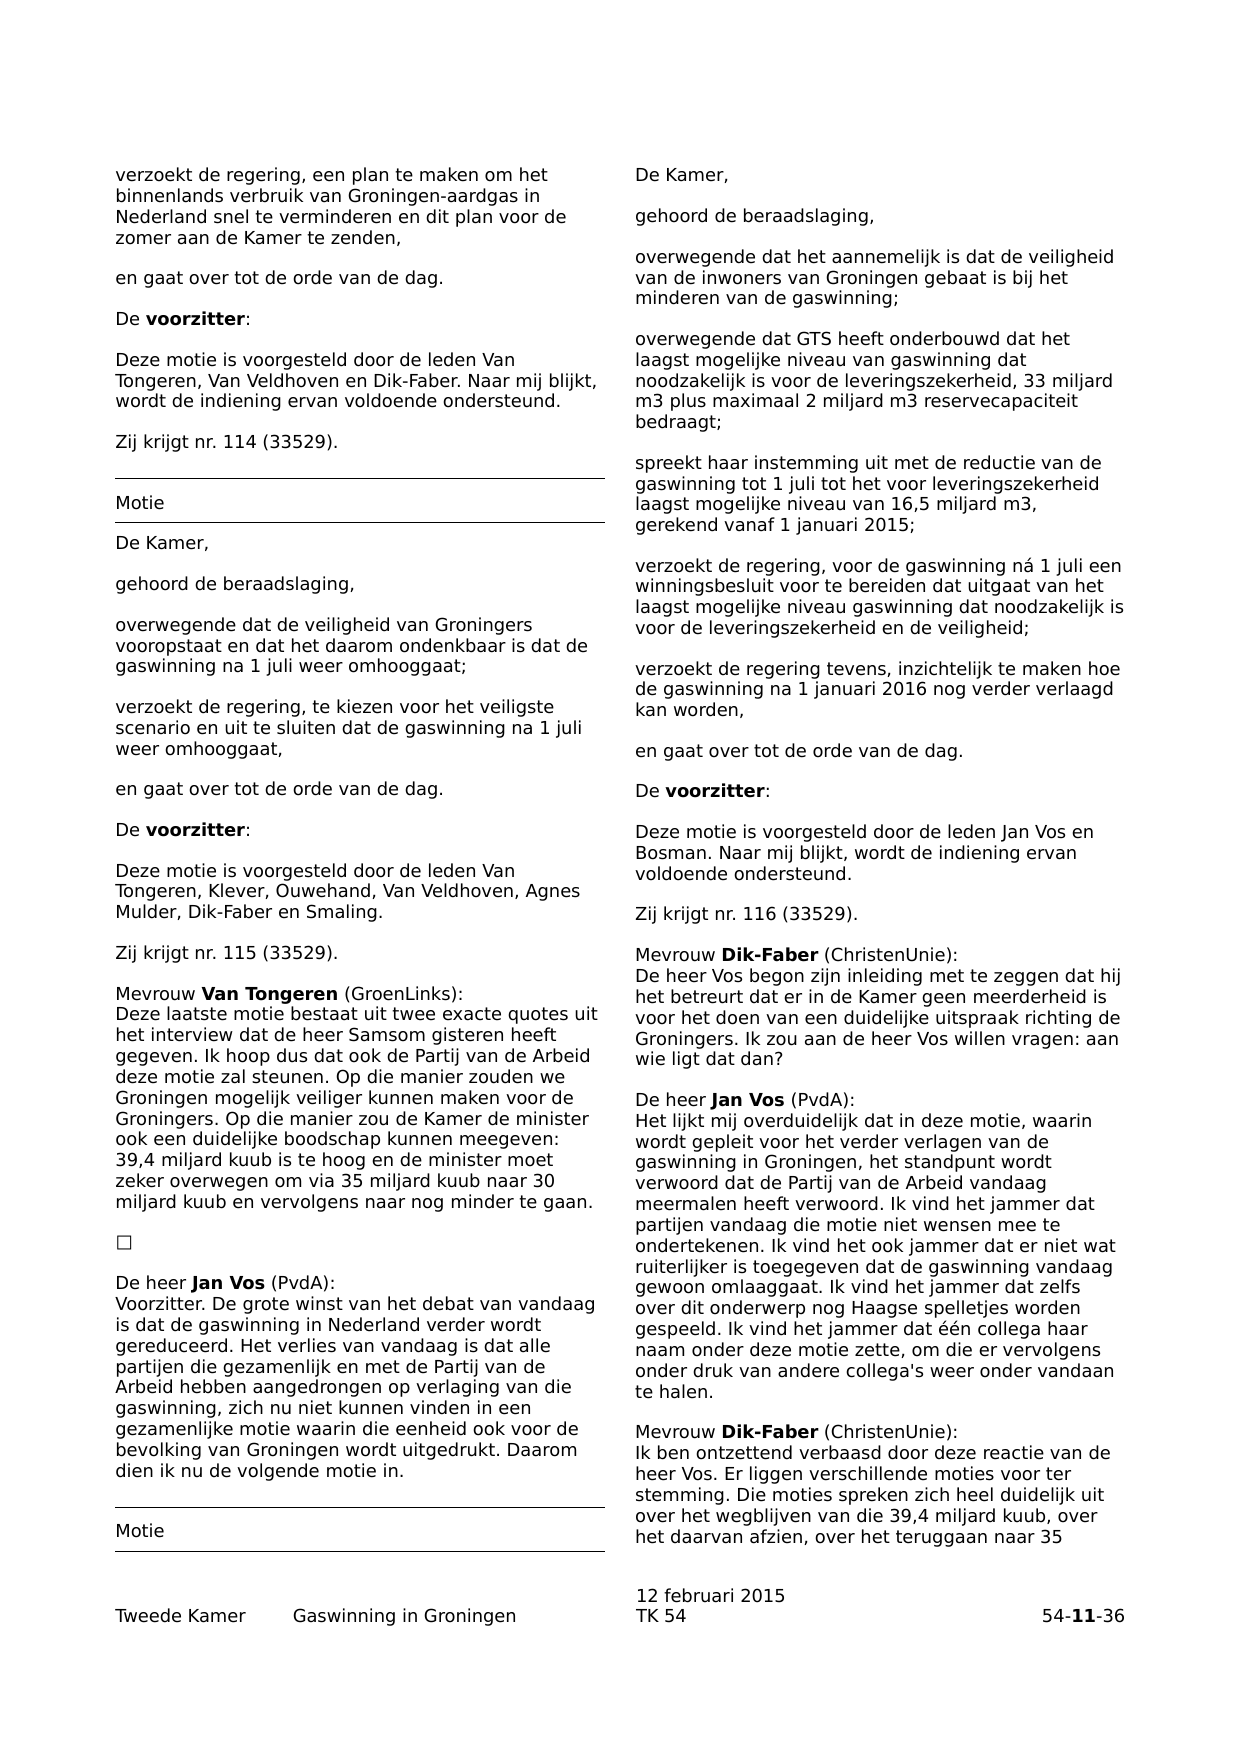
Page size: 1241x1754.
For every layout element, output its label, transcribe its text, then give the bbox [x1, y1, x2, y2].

text Zij krijgt nr. 114 (33529). [115, 432, 605, 453]
text De Kamer, [115, 533, 605, 554]
text De voorzitter: [115, 820, 605, 841]
text Motie [115, 492, 605, 513]
text spreekt haar instemming uit met de reductie van de gaswinning tot 1 juli tot het voor leveringszekerheid laagst mogelijke niveau van 16,5 miljard m3, gerekend vanaf 1 januari 2015; [635, 453, 1125, 536]
text gehoord de beraadslaging, [115, 574, 605, 595]
text De heer Vos begon zijn inleiding met te zeggen dat hij het betreurt dat er in de Kamer geen meerderheid is voor het doen van een duidelijke uitspraak richting de Groningers. Ik zou aan de heer Vos willen vragen: aan wie ligt dat dan? [635, 966, 1125, 1070]
text De voorzitter: [115, 309, 605, 330]
text Zij krijgt nr. 115 (33529). [115, 943, 605, 963]
text Motie [115, 1521, 605, 1542]
text De heer Jan Vos (PvdA): [635, 1090, 1125, 1111]
text Deze motie is voorgesteld door de leden Jan Vos en Bosman. Naar mij blijkt, wordt de indiening ervan voldoende ondersteund. [635, 822, 1125, 884]
text verzoekt de regering, te kiezen voor het veiligste scenario en uit te sluiten dat de gaswinning na 1 juli weer omhooggaat, [115, 697, 605, 759]
text De heer Jan Vos (PvdA): [115, 1273, 605, 1294]
text De Kamer, [635, 165, 1125, 186]
text Ik ben ontzettend verbaasd door deze reactie van de heer Vos. Er liggen verschillende moties voor ter stemming. Die moties spreken zich heel duidelijk uit over het wegblijven van die 39,4 miljard kuub, over het daarvan afzien, over het teruggaan naar 35 [635, 1443, 1125, 1547]
text De voorzitter: [635, 781, 1125, 802]
text ⬜ [115, 1232, 605, 1253]
text Voorzitter. De grote winst van het debat van vandaag is dat de gaswinning in Nederland verder wordt gereduceerd. Het verlies van vandaag is dat alle partijen die gezamenlijk en met de Partij van de Arbeid hebben aangedrongen op verlaging van die gaswinning, zich nu niet kunnen vinden in een gezamenlijke motie waarin die eenheid ook voor de bevolking van Groningen wordt uitgedrukt. Daarom dien ik nu de volgende motie in. [115, 1294, 605, 1481]
text Deze motie is voorgesteld door de leden Van Tongeren, Klever, Ouwehand, Van Veldhoven, Agnes Mulder, Dik-Faber en Smaling. [115, 861, 605, 923]
text gehoord de beraadslaging, [635, 206, 1125, 227]
text en gaat over tot de orde van de dag. [115, 268, 605, 289]
text verzoekt de regering, voor de gaswinning ná 1 juli een winningsbesluit voor te bereiden dat uitgaat van het laagst mogelijke niveau gaswinning dat noodzakelijk is voor de leveringszekerheid en de veiligheid; [635, 556, 1125, 638]
text Deze motie is voorgesteld door de leden Van Tongeren, Van Veldhoven en Dik-Faber. Naar mij blijkt, wordt de indiening ervan voldoende ondersteund. [115, 350, 605, 412]
text verzoekt de regering tevens, inzichtelijk te maken hoe de gaswinning na 1 januari 2016 nog verder verlaagd kan worden, [635, 658, 1125, 721]
text overwegende dat GTS heeft onderbouwd dat het laagst mogelijke niveau van gaswinning dat noodzakelijk is voor de leveringszekerheid, 33 miljard m3 plus maximaal 2 miljard m3 reservecapaciteit bedraagt; [635, 329, 1125, 433]
text overwegende dat het aannemelijk is dat de veiligheid van de inwoners van Groningen gebaat is bij het minderen van de gaswinning; [635, 247, 1125, 309]
text Mevrouw Dik-Faber (ChristenUnie): [635, 945, 1125, 966]
text Mevrouw Dik-Faber (ChristenUnie): [635, 1422, 1125, 1443]
text overwegende dat de veiligheid van Groningers vooropstaat en dat het daarom ondenkbaar is dat de gaswinning na 1 juli weer omhooggaat; [115, 615, 605, 677]
text en gaat over tot de orde van de dag. [115, 779, 605, 800]
text Zij krijgt nr. 116 (33529). [635, 904, 1125, 925]
text verzoekt de regering, een plan te maken om het binnenlands verbruik van Groningen-aardgas in Nederland snel te verminderen en dit plan voor de zomer aan de Kamer te zenden, [115, 165, 605, 248]
text Het lijkt mij overduidelijk dat in deze motie, waarin wordt gepleit voor het verder verlagen van de gaswinning in Groningen, het standpunt wordt verwoord dat de Partij van de Arbeid vandaag meermalen heeft verwoord. Ik vind het jammer dat partijen vandaag die motie niet wensen mee te ondertekenen. Ik vind het ook jammer dat er niet wat ruiterlijker is toegegeven dat de gaswinning vandaag gewoon omlaaggaat. Ik vind het jammer dat zelfs over dit onderwerp nog Haagse spelletjes worden gespeeld. Ik vind het jammer dat één collega haar naam onder deze motie zette, om die er vervolgens onder druk van andere collega's weer onder vandaan te halen. [635, 1111, 1125, 1402]
text Mevrouw Van Tongeren (GroenLinks): [115, 983, 605, 1004]
text Deze laatste motie bestaat uit twee exacte quotes uit het interview dat de heer Samsom gisteren heeft gegeven. Ik hoop dus dat ook de Partij van de Arbeid deze motie zal steunen. Op die manier zouden we Groningen mogelijk veiliger kunnen maken voor de Groningers. Op die manier zou de Kamer de minister ook een duidelijke boodschap kunnen meegeven: 39,4 miljard kuub is te hoog en de minister moet zeker overwegen om via 35 miljard kuub naar 30 miljard kuub en vervolgens naar nog minder te gaan. [115, 1004, 605, 1212]
text en gaat over tot de orde van de dag. [635, 741, 1125, 761]
